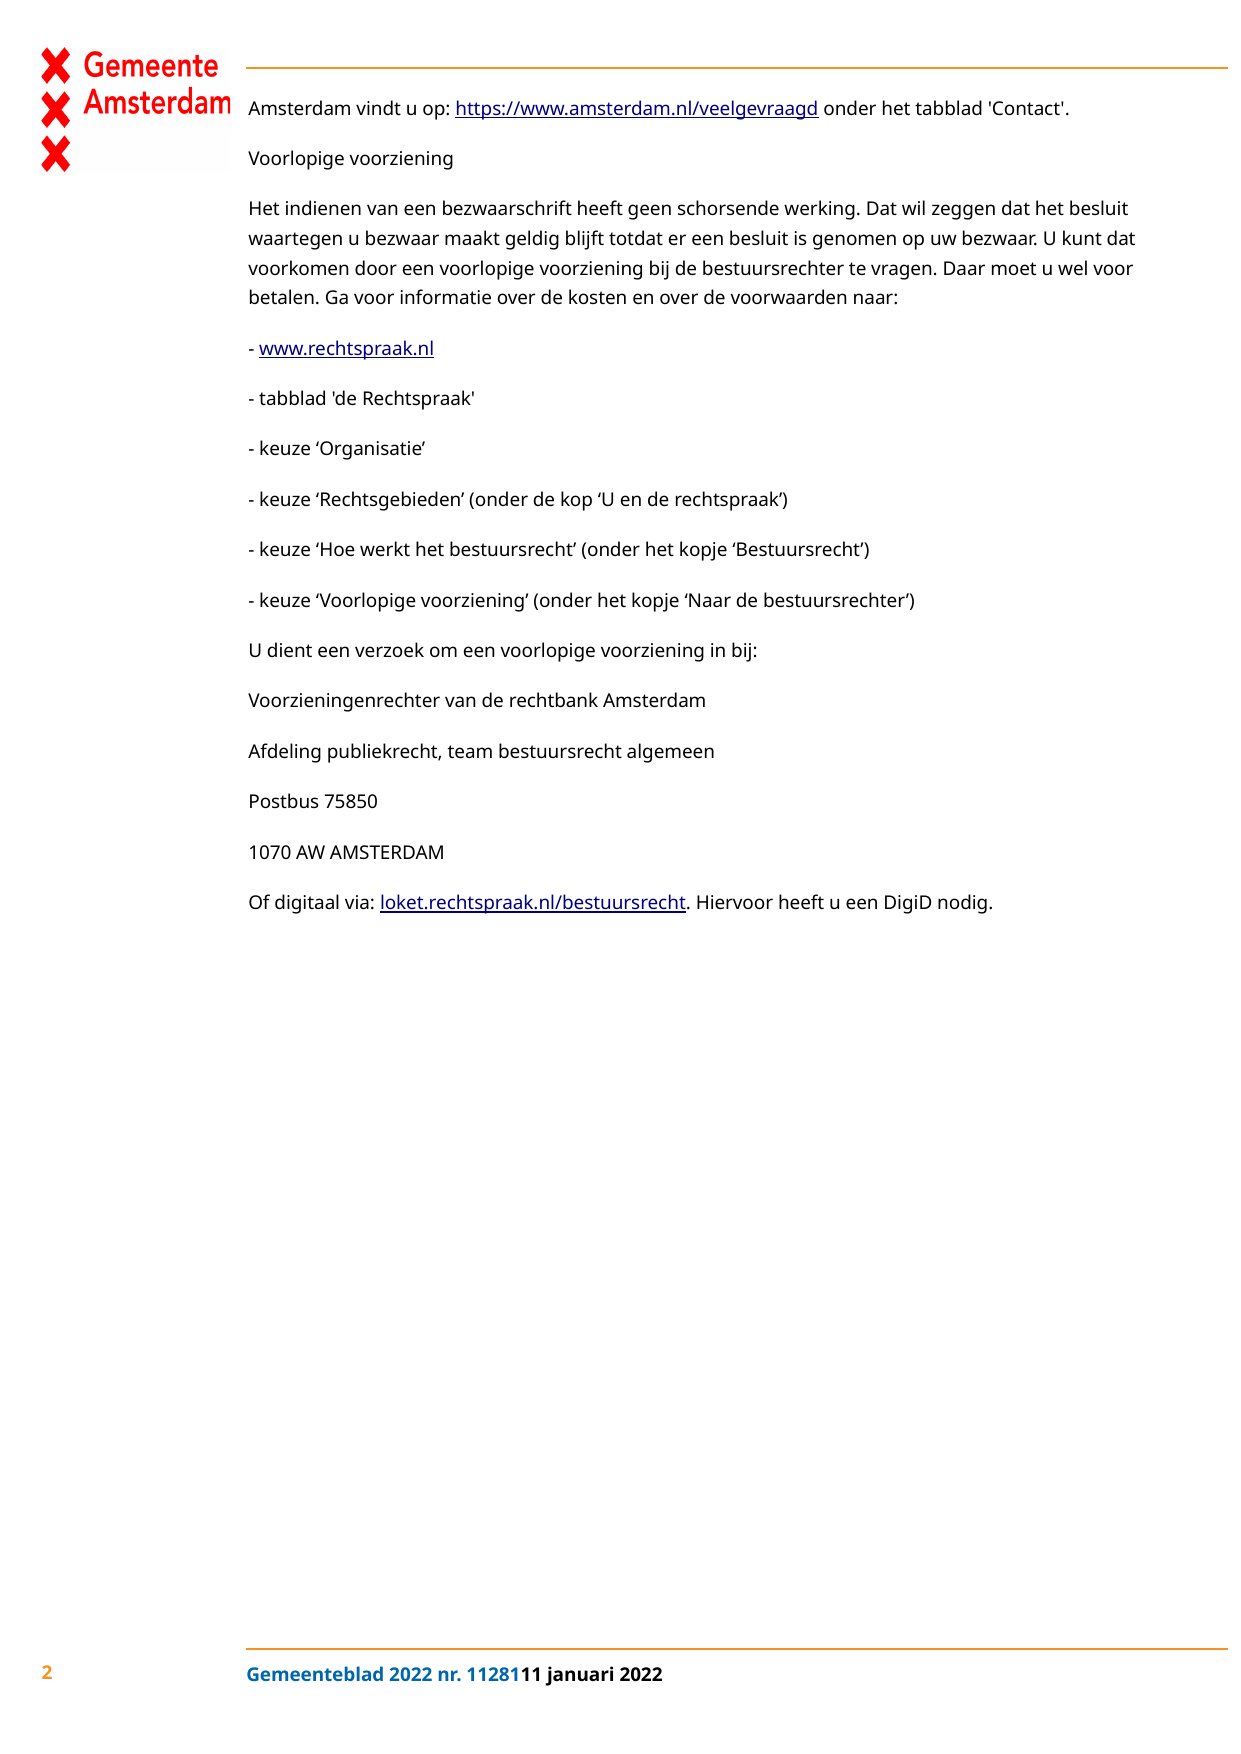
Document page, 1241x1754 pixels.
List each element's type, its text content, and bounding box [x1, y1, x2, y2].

text Voorzieningenrechter van de rechtbank Amsterdam [248, 688, 1152, 713]
text - www.rechtspraak.nl [248, 335, 1152, 361]
picture [41, 47, 231, 172]
text - tabblad 'de Rechtspraak' [248, 385, 1152, 411]
text - keuze ‘Hoe werkt het bestuursrecht’ (onder het kopje ‘Bestuursrecht’) [248, 536, 1152, 562]
text Postbus 75850 [248, 788, 1152, 814]
text Amsterdam vindt u op: https://www.amsterdam.nl/veelgevraagd onder het tabblad 'Contact'. [248, 95, 1152, 121]
text Het indienen van een bezwaarschrift heeft geen schorsende werking. Dat wil zeggen dat het besluit waartegen u bezwaar maakt geldig blijft totdat er een besluit is genomen op uw bezwaar. U kunt dat voorkomen door een voorlopige voorziening bij de bestuursrechter te vragen. Daar moet u wel voor betalen. Ga voor informatie over de kosten en over de voorwaarden naar: [248, 196, 1152, 310]
text Voorlopige voorziening [248, 145, 1152, 171]
text - keuze ‘Organisatie’ [248, 436, 1152, 461]
text Of digitaal via: loket.rechtspraak.nl/bestuursrecht. Hiervoor heeft u een DigiD nodig. [248, 889, 1152, 915]
text Afdeling publiekrecht, team bestuursrecht algemeen [248, 738, 1152, 764]
text 1070 AW AMSTERDAM [248, 839, 1152, 865]
text U dient een verzoek om een voorlopige voorziening in bij: [248, 637, 1152, 663]
text - keuze ‘Voorlopige voorziening’ (onder het kopje ‘Naar de bestuursrechter’) [248, 587, 1152, 613]
text - keuze ‘Rechtsgebieden’ (onder de kop ‘U en de rechtspraak’) [248, 486, 1152, 512]
